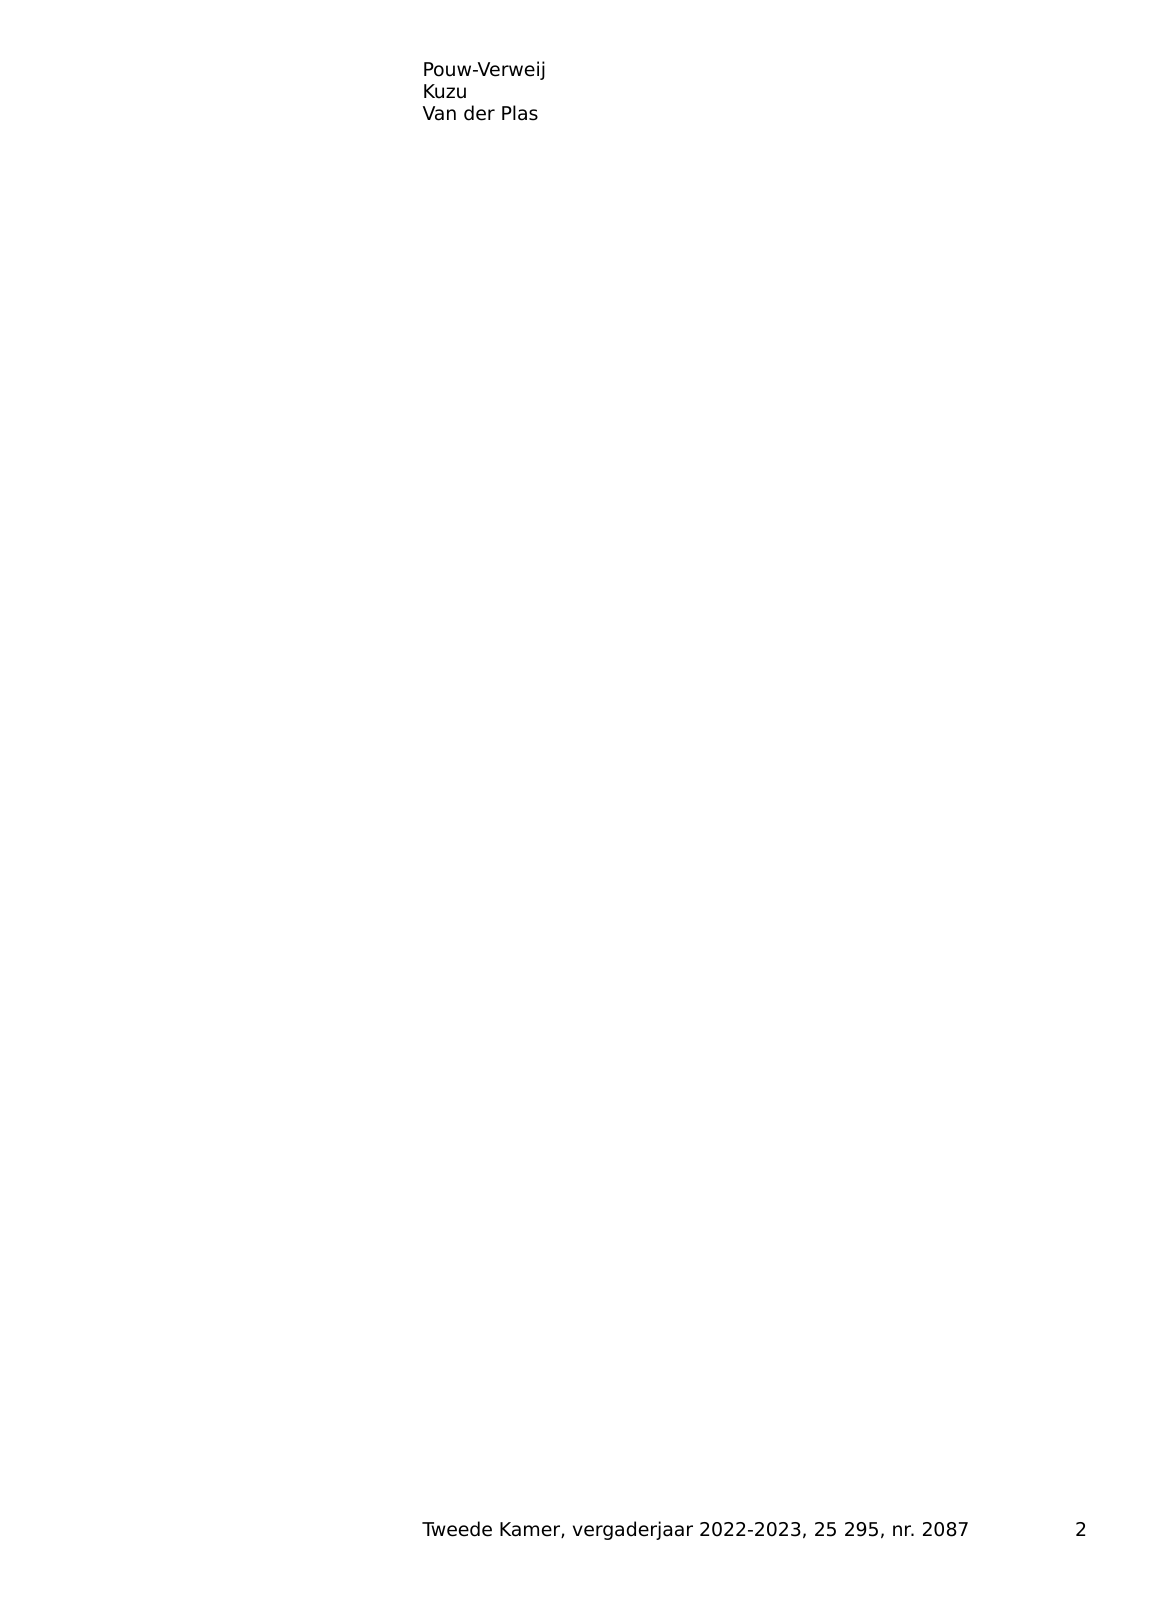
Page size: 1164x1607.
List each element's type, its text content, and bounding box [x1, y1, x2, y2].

text Pouw-Verweij [422, 59, 1087, 81]
text Van der Plas [422, 103, 1087, 125]
text Kuzu [422, 81, 1087, 103]
